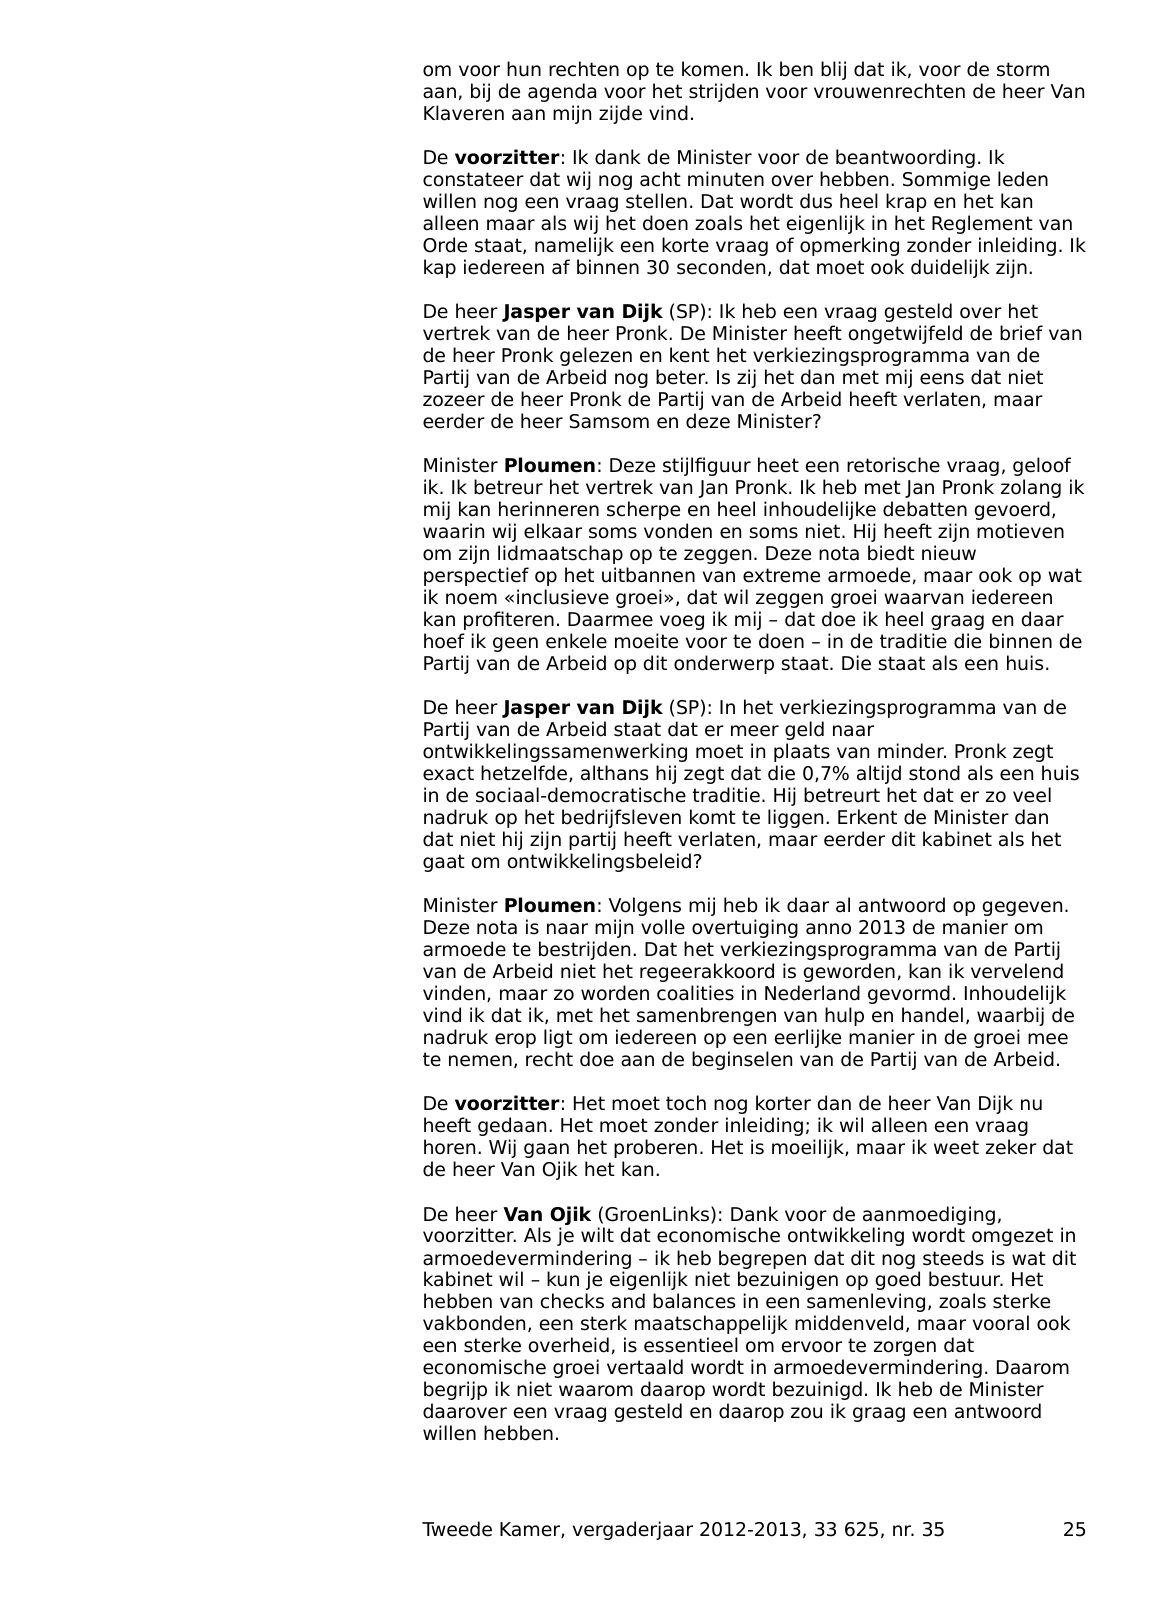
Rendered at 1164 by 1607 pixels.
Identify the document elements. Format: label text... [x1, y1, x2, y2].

text De heer Van Ojik (GroenLinks): Dank voor de aanmoediging, voorzitter. Als je wilt dat economische ontwikkeling wordt omgezet in armoedevermindering – ik heb begrepen dat dit nog steeds is wat dit kabinet wil – kun je eigenlijk niet bezuinigen op goed bestuur. Het hebben van checks and balances in een samenleving, zoals sterke vakbonden, een sterk maatschappelijk middenveld, maar vooral ook een sterke overheid, is essentieel om ervoor te zorgen dat economische groei vertaald wordt in armoedevermindering. Daarom begrijp ik niet waarom daarop wordt bezuinigd. Ik heb de Minister daarover een vraag gesteld en daarop zou ik graag een antwoord willen hebben. [422, 1203, 1087, 1445]
text Minister Ploumen: Volgens mij heb ik daar al antwoord op gegeven. Deze nota is naar mijn volle overtuiging anno 2013 de manier om armoede te bestrijden. Dat het verkiezingsprogramma van de Partij van de Arbeid niet het regeerakkoord is geworden, kan ik vervelend vinden, maar zo worden coalities in Nederland gevormd. Inhoudelijk vind ik dat ik, met het samenbrengen van hulp en handel, waarbij de nadruk erop ligt om iedereen op een eerlijke manier in de groei mee te nemen, recht doe aan de beginselen van de Partij van de Arbeid. [422, 895, 1087, 1071]
text De voorzitter: Het moet toch nog korter dan de heer Van Dijk nu heeft gedaan. Het moet zonder inleiding; ik wil alleen een vraag horen. Wij gaan het proberen. Het is moeilijk, maar ik weet zeker dat de heer Van Ojik het kan. [422, 1093, 1087, 1181]
text De voorzitter: Ik dank de Minister voor de beantwoording. Ik constateer dat wij nog acht minuten over hebben. Sommige leden willen nog een vraag stellen. Dat wordt dus heel krap en het kan alleen maar als wij het doen zoals het eigenlijk in het Reglement van Orde staat, namelijk een korte vraag of opmerking zonder inleiding. Ik kap iedereen af binnen 30 seconden, dat moet ook duidelijk zijn. [422, 147, 1087, 279]
text De heer Jasper van Dijk (SP): In het verkiezingsprogramma van de Partij van de Arbeid staat dat er meer geld naar ontwikkelingssamenwerking moet in plaats van minder. Pronk zegt exact hetzelfde, althans hij zegt dat die 0,7% altijd stond als een huis in de sociaal-democratische traditie. Hij betreurt het dat er zo veel nadruk op het bedrijfsleven komt te liggen. Erkent de Minister dan dat niet hij zijn partij heeft verlaten, maar eerder dit kabinet als het gaat om ontwikkelingsbeleid? [422, 697, 1087, 873]
text De heer Jasper van Dijk (SP): Ik heb een vraag gesteld over het vertrek van de heer Pronk. De Minister heeft ongetwijfeld de brief van de heer Pronk gelezen en kent het verkiezingsprogramma van de Partij van de Arbeid nog beter. Is zij het dan met mij eens dat niet zozeer de heer Pronk de Partij van de Arbeid heeft verlaten, maar eerder de heer Samsom en deze Minister? [422, 301, 1087, 433]
text om voor hun rechten op te komen. Ik ben blij dat ik, voor de storm aan, bij de agenda voor het strijden voor vrouwenrechten de heer Van Klaveren aan mijn zijde vind. [422, 59, 1087, 125]
text Minister Ploumen: Deze stijlfiguur heet een retorische vraag, geloof ik. Ik betreur het vertrek van Jan Pronk. Ik heb met Jan Pronk zolang ik mij kan herinneren scherpe en heel inhoudelijke debatten gevoerd, waarin wij elkaar soms vonden en soms niet. Hij heeft zijn motieven om zijn lidmaatschap op te zeggen. Deze nota biedt nieuw perspectief op het uitbannen van extreme armoede, maar ook op wat ik noem «inclusieve groei», dat wil zeggen groei waarvan iedereen kan profiteren. Daarmee voeg ik mij – dat doe ik heel graag en daar hoef ik geen enkele moeite voor te doen – in de traditie die binnen de Partij van de Arbeid op dit onderwerp staat. Die staat als een huis. [422, 455, 1087, 675]
